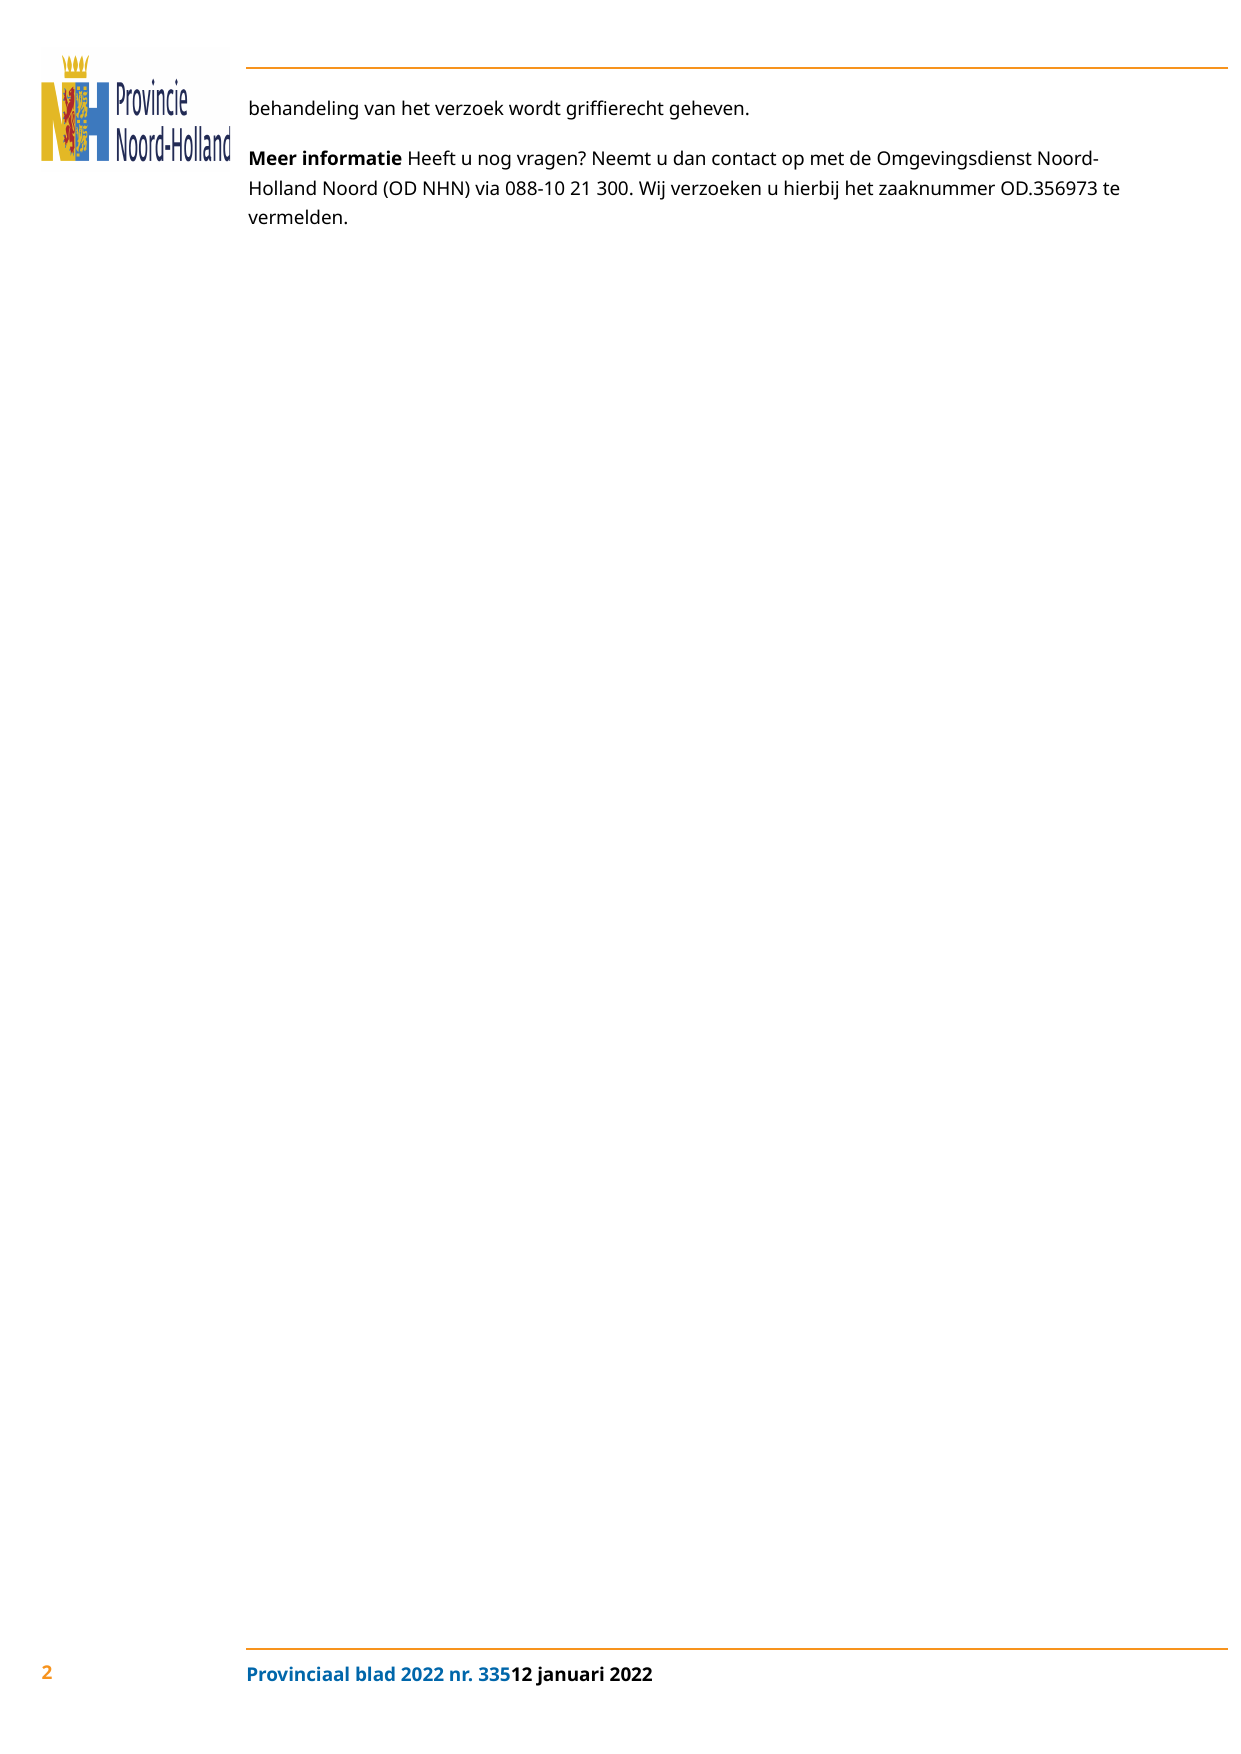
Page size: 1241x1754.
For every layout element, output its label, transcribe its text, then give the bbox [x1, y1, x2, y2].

text Meer informatie Heeft u nog vragen? Neemt u dan contact op met de Omgevingsdienst Noord-Holland Noord (OD NHN) via 088-10 21 300. Wij verzoeken u hierbij het zaaknummer OD.356973 te vermelden. [248, 145, 1152, 230]
picture [41, 47, 231, 172]
text behandeling van het verzoek wordt griffierecht geheven. [248, 95, 1152, 121]
